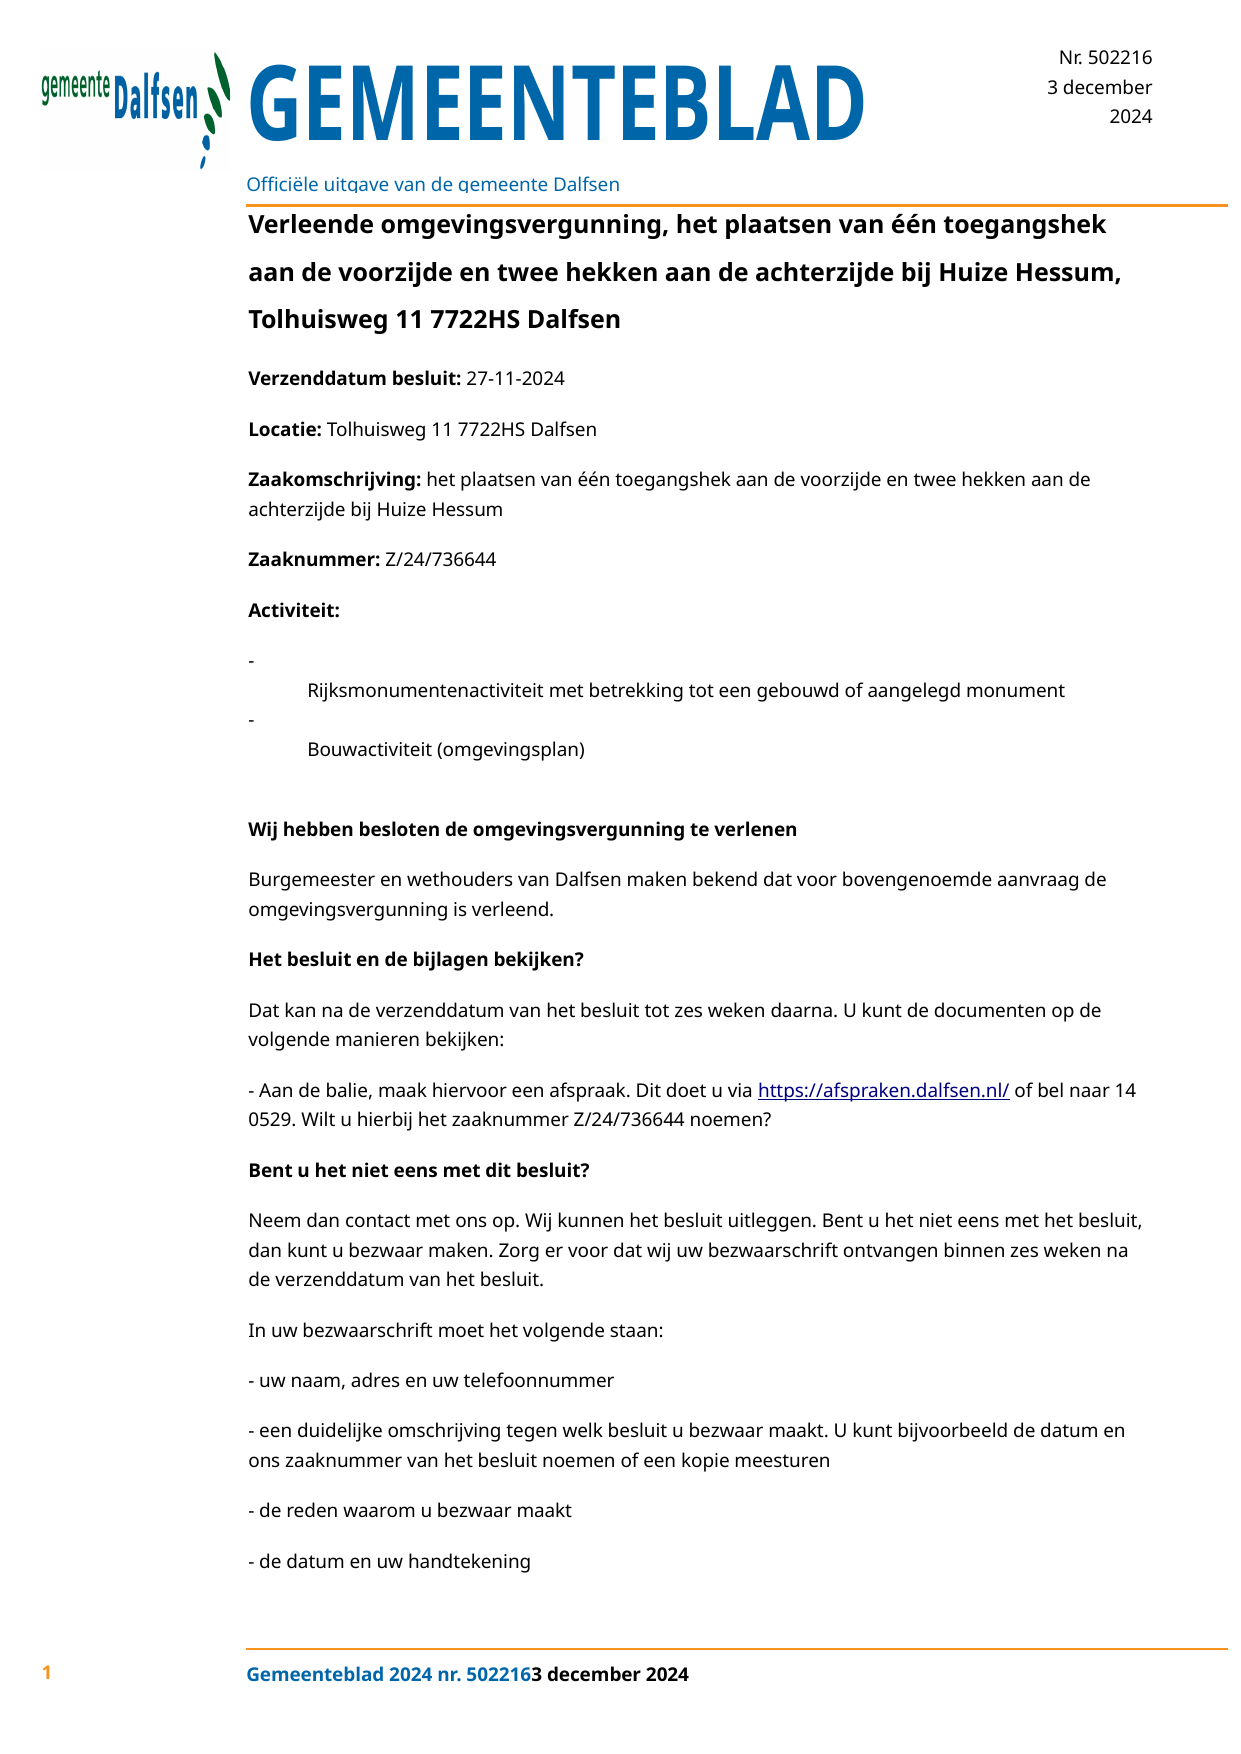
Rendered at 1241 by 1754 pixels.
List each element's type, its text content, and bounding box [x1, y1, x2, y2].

text - de reden waarom u bezwaar maakt [248, 1498, 1152, 1523]
text - Aan de balie, maak hiervoor een afspraak. Dit doet u via https://afspraken.dalfsen.nl/ of bel naar 14 0529. Wilt u hierbij het zaaknummer Z/24/736644 noemen? [248, 1077, 1152, 1132]
text Zaakomschrijving: het plaatsen van één toegangshek aan de voorzijde en twee hekken aan de achterzijde bij Huize Hessum [248, 466, 1152, 522]
text Verzenddatum besluit: 27-11-2024 [248, 366, 1152, 391]
text - uw naam, adres en uw telefoonnummer [248, 1367, 1152, 1393]
text In uw bezwaarschrift moet het volgende staan: [248, 1317, 1152, 1342]
text - de datum en uw handtekening [248, 1548, 1152, 1574]
text Dat kan na de verzenddatum van het besluit tot zes weken daarna. U kunt de documenten op de volgende manieren bekijken: [248, 997, 1152, 1052]
text Burgemeester en wethouders van Dalfsen maken bekend dat voor bovengenoemde aanvraag de omgevingsvergunning is verleend. [248, 866, 1152, 922]
text Wij hebben besloten de omgevingsvergunning te verlenen [248, 816, 1152, 842]
picture [41, 47, 231, 172]
text Zaaknummer: Z/24/736644 [248, 546, 1152, 572]
text Locatie: Tolhuisweg 11 7722HS Dalfsen [248, 416, 1152, 442]
text Activiteit: [248, 597, 1152, 622]
text Het besluit en de bijlagen bekijken? [248, 946, 1152, 972]
text Neem dan contact met ons op. Wij kunnen het besluit uitleggen. Bent u het niet eens met het besluit, dan kunt u bezwaar maken. Zorg er voor dat wij uw bezwaarschrift ontvangen binnen zes weken na de verzenddatum van het besluit. [248, 1207, 1152, 1292]
text Bent u het niet eens met dit besluit? [248, 1157, 1152, 1182]
text - een duidelijke omschrijving tegen welk besluit u bezwaar maakt. U kunt bijvoorbeeld de datum en ons zaaknummer van het besluit noemen of een kopie meesturen [248, 1418, 1152, 1473]
text Verleende omgevingsvergunning, het plaatsen van één toegangshek aan de voorzijde en twee hekken aan de achterzijde bij Huize Hessum, Tolhuisweg 11 7722HS Dalfsen [248, 207, 1152, 336]
list Bouwactiviteit (omgevingsplan) [248, 736, 1152, 762]
list Rijksmonumentenactiviteit met betrekking tot een gebouwd of aangelegd monument [248, 677, 1152, 702]
